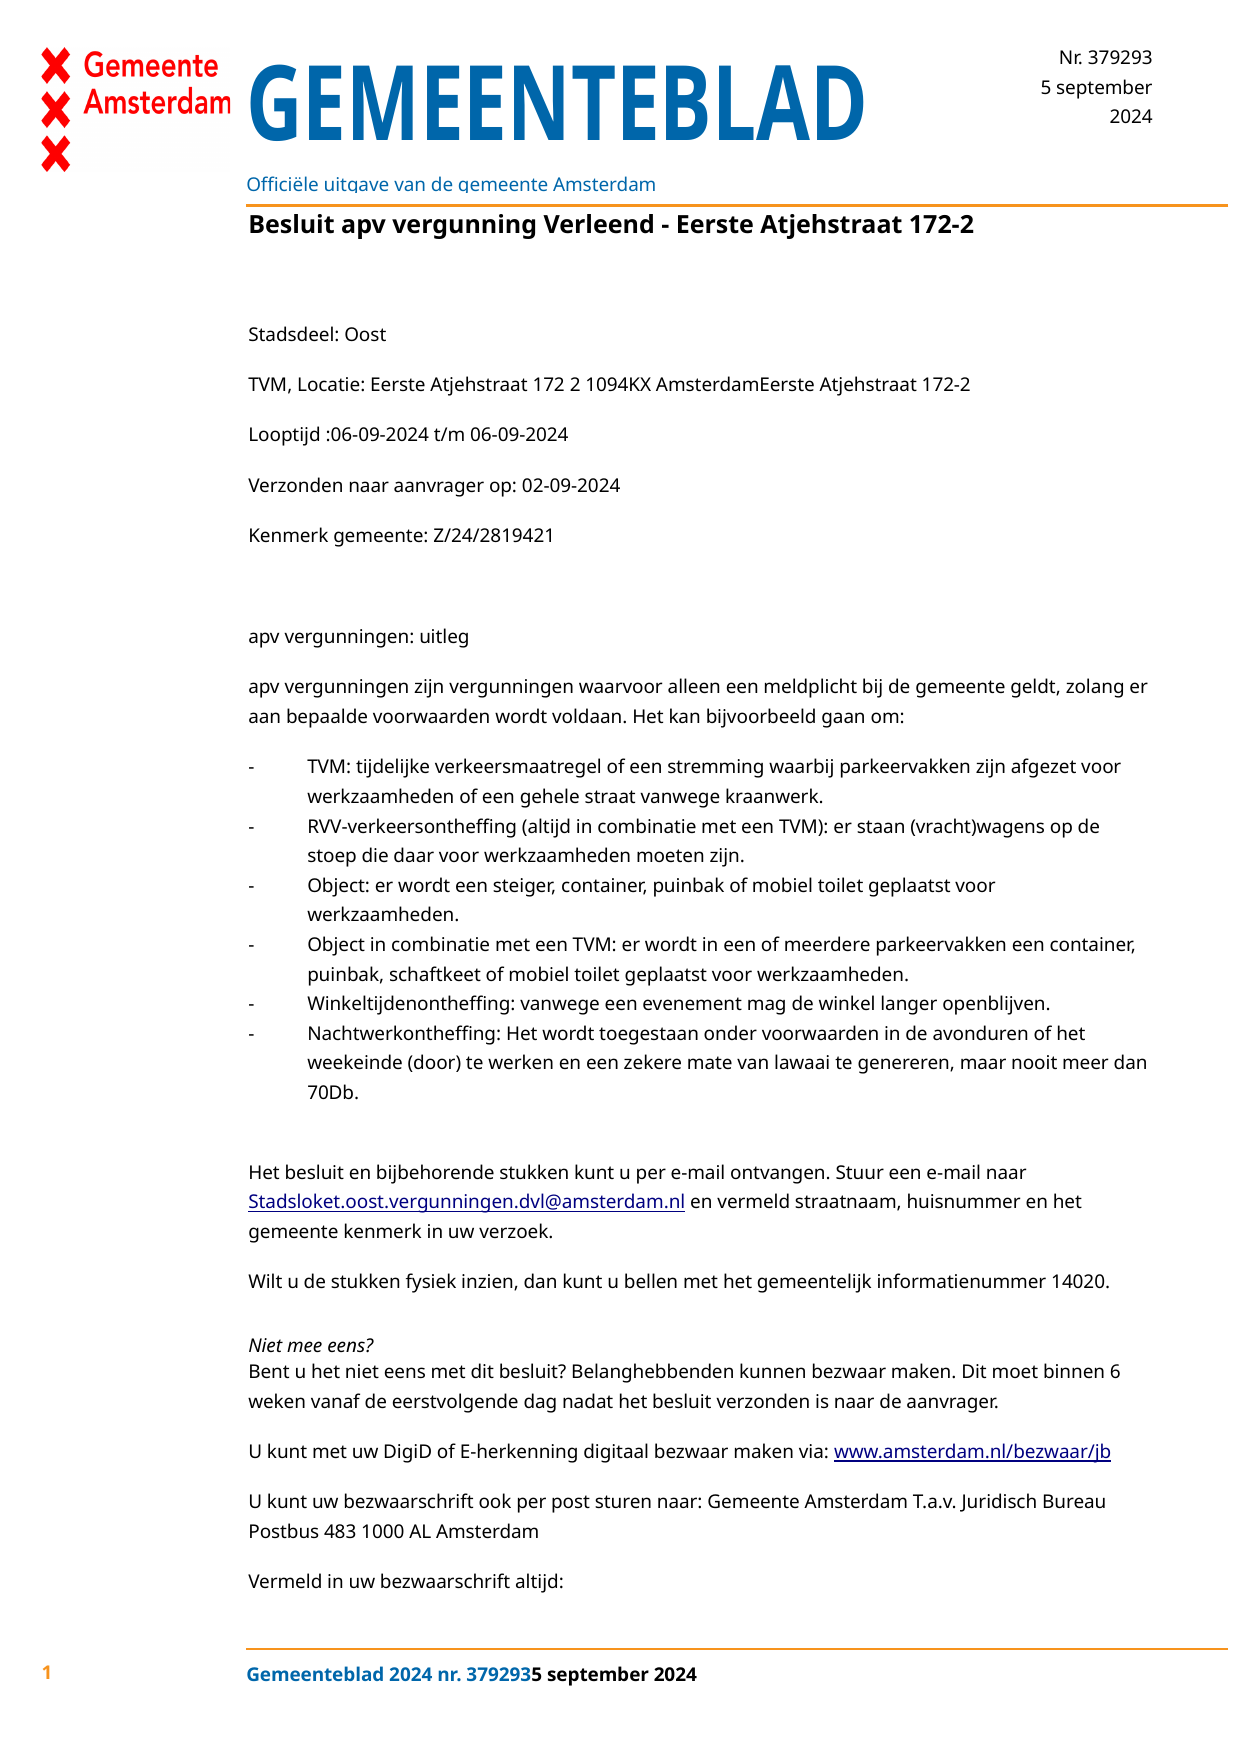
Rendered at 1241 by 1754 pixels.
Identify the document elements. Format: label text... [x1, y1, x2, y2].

text Niet mee eens? [248, 1333, 1152, 1358]
picture [41, 47, 231, 172]
list Object: er wordt een steiger, container, puinbak of mobiel toilet geplaatst voor werkzaamheden. [248, 872, 1152, 927]
text U kunt met uw DigiD of E-herkenning digitaal bezwaar maken via: www.amsterdam.nl/bezwaar/jb [248, 1438, 1152, 1464]
text Looptijd :06-09-2024 t/m 06-09-2024 [248, 422, 1152, 447]
text Wilt u de stukken fysiek inzien, dan kunt u bellen met het gemeentelijk informatienummer 14020. [248, 1269, 1152, 1294]
text Verzonden naar aanvrager op: 02-09-2024 [248, 472, 1152, 498]
text Vermeld in uw bezwaarschrift altijd: [248, 1569, 1152, 1594]
text Kenmerk gemeente: Z/24/2819421 [248, 522, 1152, 548]
text apv vergunningen zijn vergunningen waarvoor alleen een meldplicht bij de gemeente geldt, zolang er aan bepaalde voorwaarden wordt voldaan. Het kan bijvoorbeeld gaan om: [248, 674, 1152, 729]
text Stadsdeel: Oost [248, 321, 1152, 346]
text apv vergunningen: uitleg [248, 623, 1152, 649]
text Bent u het niet eens met dit besluit? Belanghebbenden kunnen bezwaar maken. Dit moet binnen 6 weken vanaf de eerstvolgende dag nadat het besluit verzonden is naar de aanvrager. [248, 1358, 1152, 1414]
list Nachtwerkontheffing: Het wordt toegestaan onder voorwaarden in de avonduren of het weekeinde (door) te werken en een zekere mate van lawaai te genereren, maar nooit meer dan 70Db. [248, 1020, 1152, 1105]
text Besluit apv vergunning Verleend - Eerste Atjehstraat 172-2 [248, 207, 1152, 241]
list RVV-verkeersontheffing (altijd in combinatie met een TVM): er staan (vracht)wagens op de stoep die daar voor werkzaamheden moeten zijn. [248, 813, 1152, 868]
text U kunt uw bezwaarschrift ook per post sturen naar: Gemeente Amsterdam T.a.v. Juridisch Bureau Postbus 483 1000 AL Amsterdam [248, 1489, 1152, 1544]
text TVM, Locatie: Eerste Atjehstraat 172 2 1094KX AmsterdamEerste Atjehstraat 172-2 [248, 371, 1152, 397]
text Het besluit en bijbehorende stukken kunt u per e-mail ontvangen. Stuur een e-mail naar Stadsloket.oost.vergunningen.dvl@amsterdam.nl en vermeld straatnaam, huisnummer en het gemeente kenmerk in uw verzoek. [248, 1159, 1152, 1244]
list Object in combinatie met een TVM: er wordt in een of meerdere parkeervakken een container, puinbak, schaftkeet of mobiel toilet geplaatst voor werkzaamheden. [248, 931, 1152, 986]
list TVM: tijdelijke verkeersmaatregel of een stremming waarbij parkeervakken zijn afgezet voor werkzaamheden of een gehele straat vanwege kraanwerk. [248, 754, 1152, 809]
list Winkeltijdenontheffing: vanwege een evenement mag de winkel langer openblijven. [248, 990, 1152, 1016]
